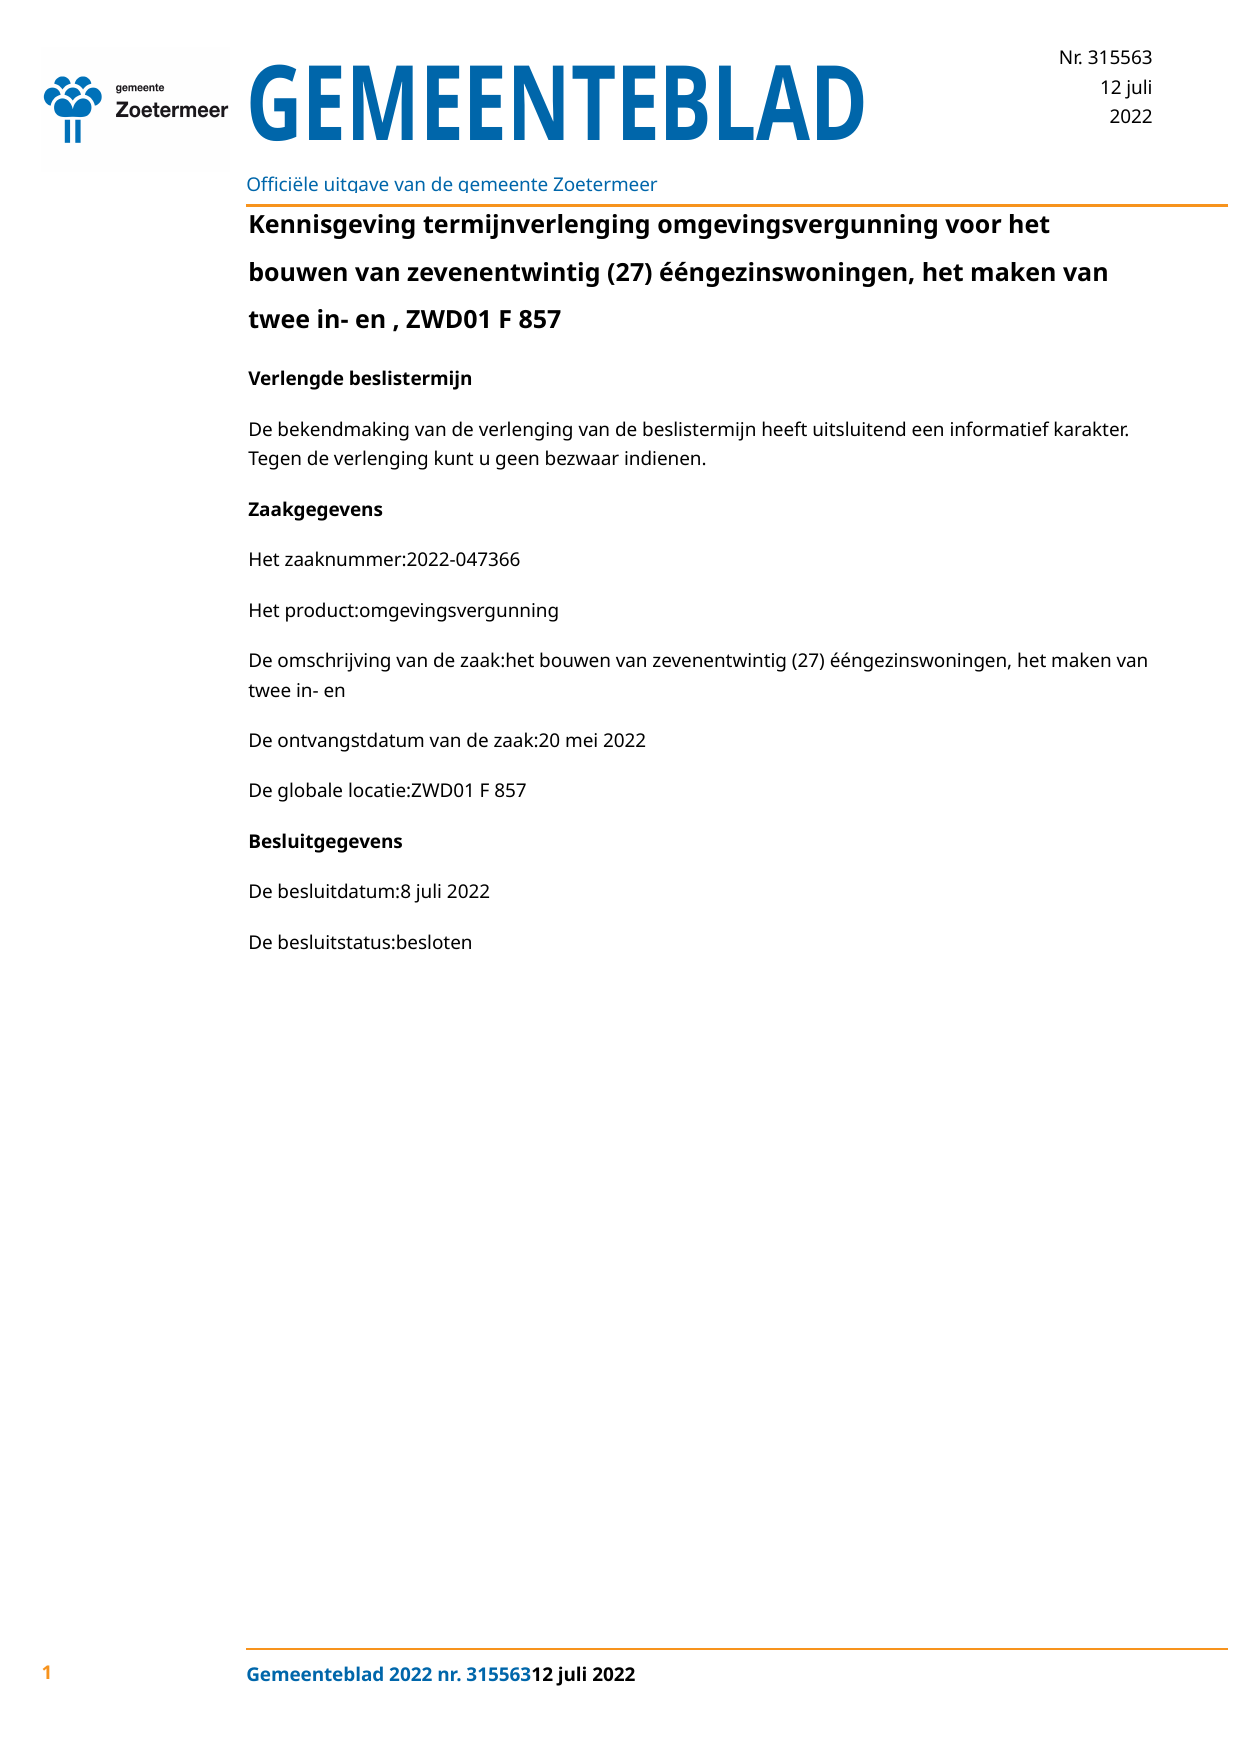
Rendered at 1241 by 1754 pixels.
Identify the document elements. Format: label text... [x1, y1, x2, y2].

text Verlengde beslistermijn [248, 366, 1152, 391]
text Kennisgeving termijnverlenging omgevingsvergunning voor het bouwen van zevenentwintig (27) ééngezinswoningen, het maken van twee in- en , ZWD01 F 857 [248, 207, 1152, 336]
text De bekendmaking van de verlenging van de beslistermijn heeft uitsluitend een informatief karakter. Tegen de verlenging kunt u geen bezwaar indienen. [248, 416, 1152, 471]
text Het product:omgevingsvergunning [248, 597, 1152, 622]
text De besluitdatum:8 juli 2022 [248, 878, 1152, 904]
text De omschrijving van de zaak:het bouwen van zevenentwintig (27) ééngezinswoningen, het maken van twee in- en [248, 647, 1152, 702]
text Zaakgegevens [248, 496, 1152, 522]
text Het zaaknummer:2022-047366 [248, 546, 1152, 572]
text De globale locatie:ZWD01 F 857 [248, 778, 1152, 803]
picture [41, 47, 231, 172]
text Besluitgegevens [248, 828, 1152, 854]
text De besluitstatus:besloten [248, 929, 1152, 954]
text De ontvangstdatum van de zaak:20 mei 2022 [248, 727, 1152, 753]
